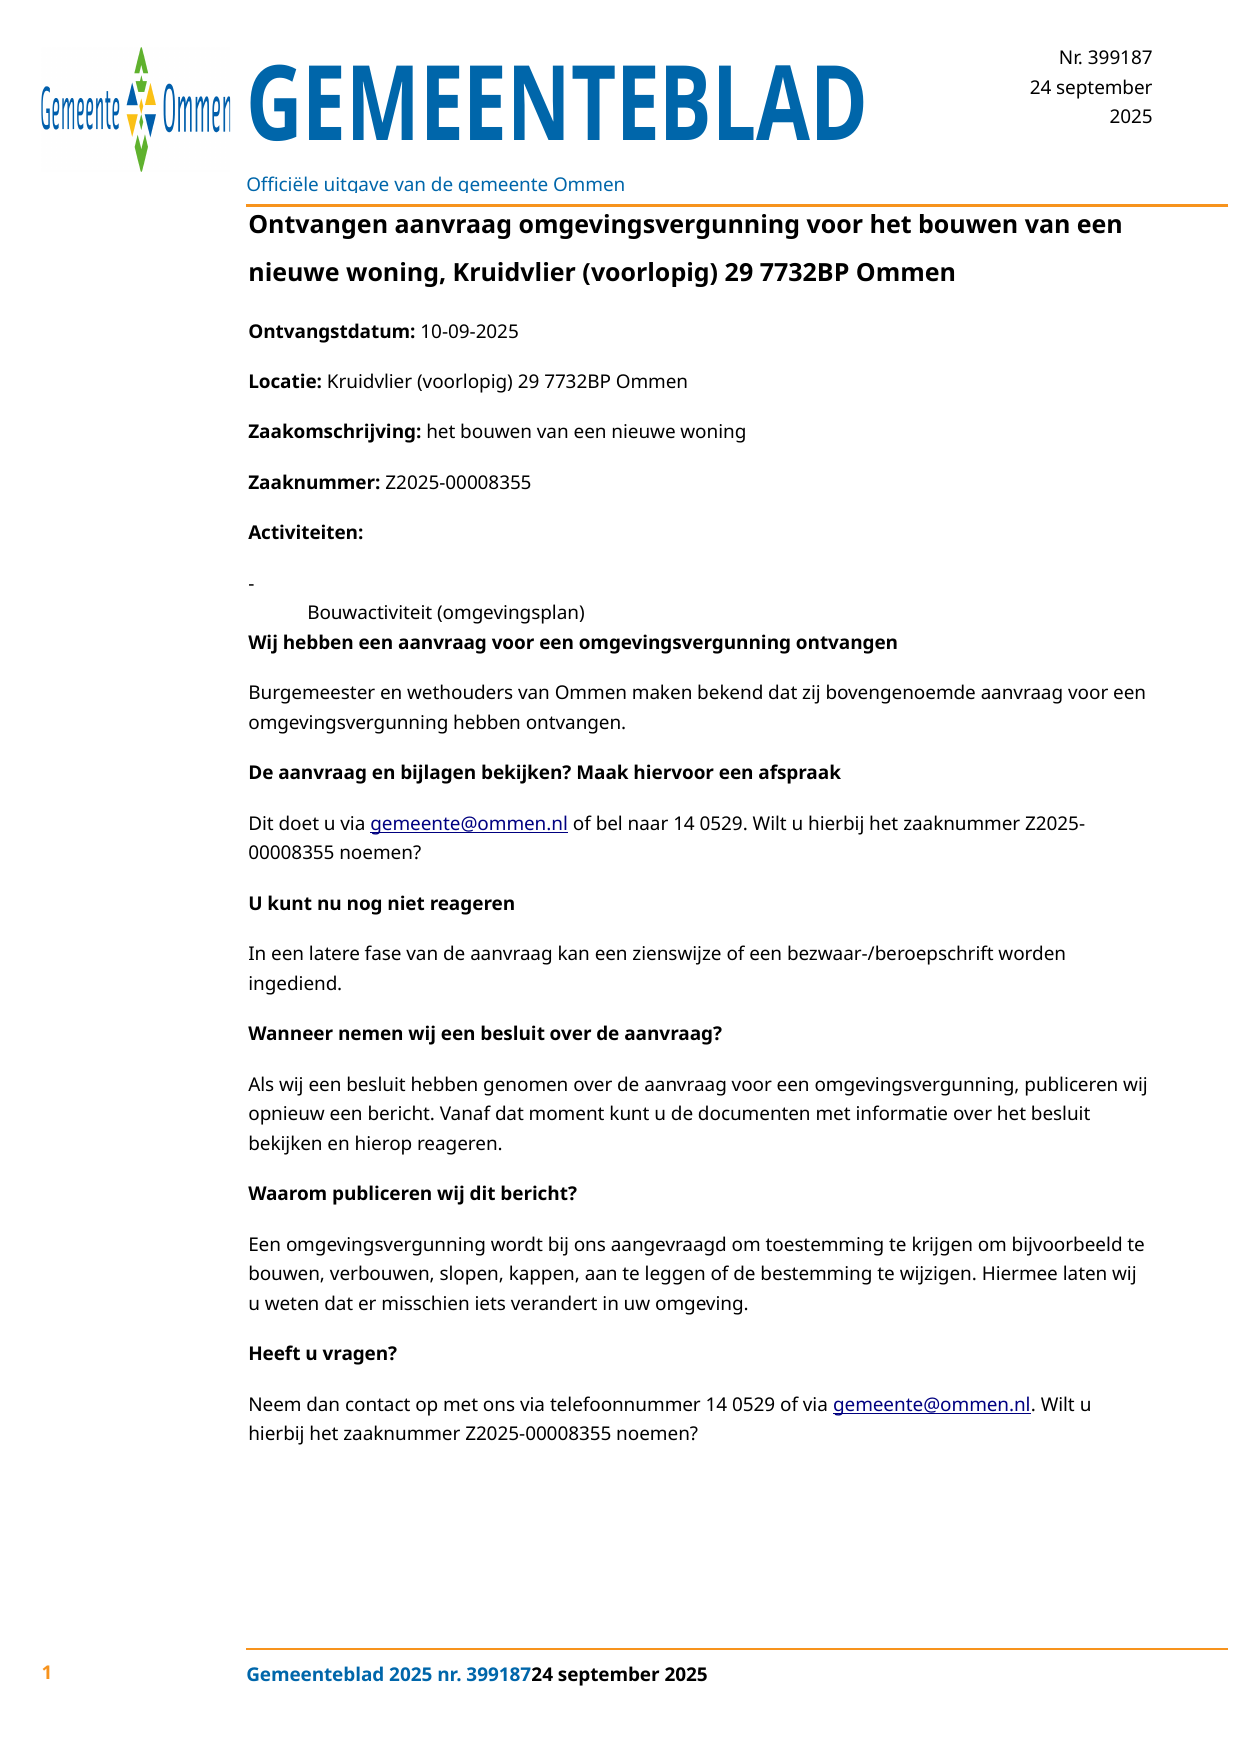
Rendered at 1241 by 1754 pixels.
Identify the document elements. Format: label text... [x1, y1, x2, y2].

text In een latere fase van de aanvraag kan een zienswijze of een bezwaar-/beroepschrift worden ingediend. [248, 940, 1152, 996]
text Neem dan contact op met ons via telefoonnummer 14 0529 of via gemeente@ommen.nl. Wilt u hierbij het zaaknummer Z2025-00008355 noemen? [248, 1391, 1152, 1446]
text Dit doet u via gemeente@ommen.nl of bel naar 14 0529. Wilt u hierbij het zaaknummer Z2025-00008355 noemen? [248, 810, 1152, 865]
text Wij hebben een aanvraag voor een omgevingsvergunning ontvangen [248, 629, 1152, 655]
text Heeft u vragen? [248, 1340, 1152, 1366]
text U kunt nu nog niet reageren [248, 890, 1152, 916]
picture [41, 47, 231, 172]
text Zaakomschrijving: het bouwen van een nieuwe woning [248, 419, 1152, 444]
text De aanvraag en bijlagen bekijken? Maak hiervoor een afspraak [248, 759, 1152, 785]
text Activiteiten: [248, 519, 1152, 545]
text Een omgevingsvergunning wordt bij ons aangevraagd om toestemming te krijgen om bijvoorbeeld te bouwen, verbouwen, slopen, kappen, aan te leggen of de bestemming te wijzigen. Hiermee laten wij u weten dat er misschien iets verandert in uw omgeving. [248, 1231, 1152, 1316]
text Ontvangen aanvraag omgevingsvergunning voor het bouwen van een nieuwe woning, Kruidvlier (voorlopig) 29 7732BP Ommen [248, 207, 1152, 288]
text Wanneer nemen wij een besluit over de aanvraag? [248, 1020, 1152, 1046]
text Ontvangstdatum: 10-09-2025 [248, 318, 1152, 344]
text Waarom publiceren wij dit bericht? [248, 1180, 1152, 1206]
text Zaaknummer: Z2025-00008355 [248, 469, 1152, 495]
text Burgemeester en wethouders van Ommen maken bekend dat zij bovengenoemde aanvraag voor een omgevingsvergunning hebben ontvangen. [248, 679, 1152, 735]
list Bouwactiviteit (omgevingsplan) [248, 599, 1152, 625]
text Locatie: Kruidvlier (voorlopig) 29 7732BP Ommen [248, 368, 1152, 394]
text Als wij een besluit hebben genomen over de aanvraag voor een omgevingsvergunning, publiceren wij opnieuw een bericht. Vanaf dat moment kunt u de documenten met informatie over het besluit bekijken en hierop reageren. [248, 1071, 1152, 1156]
